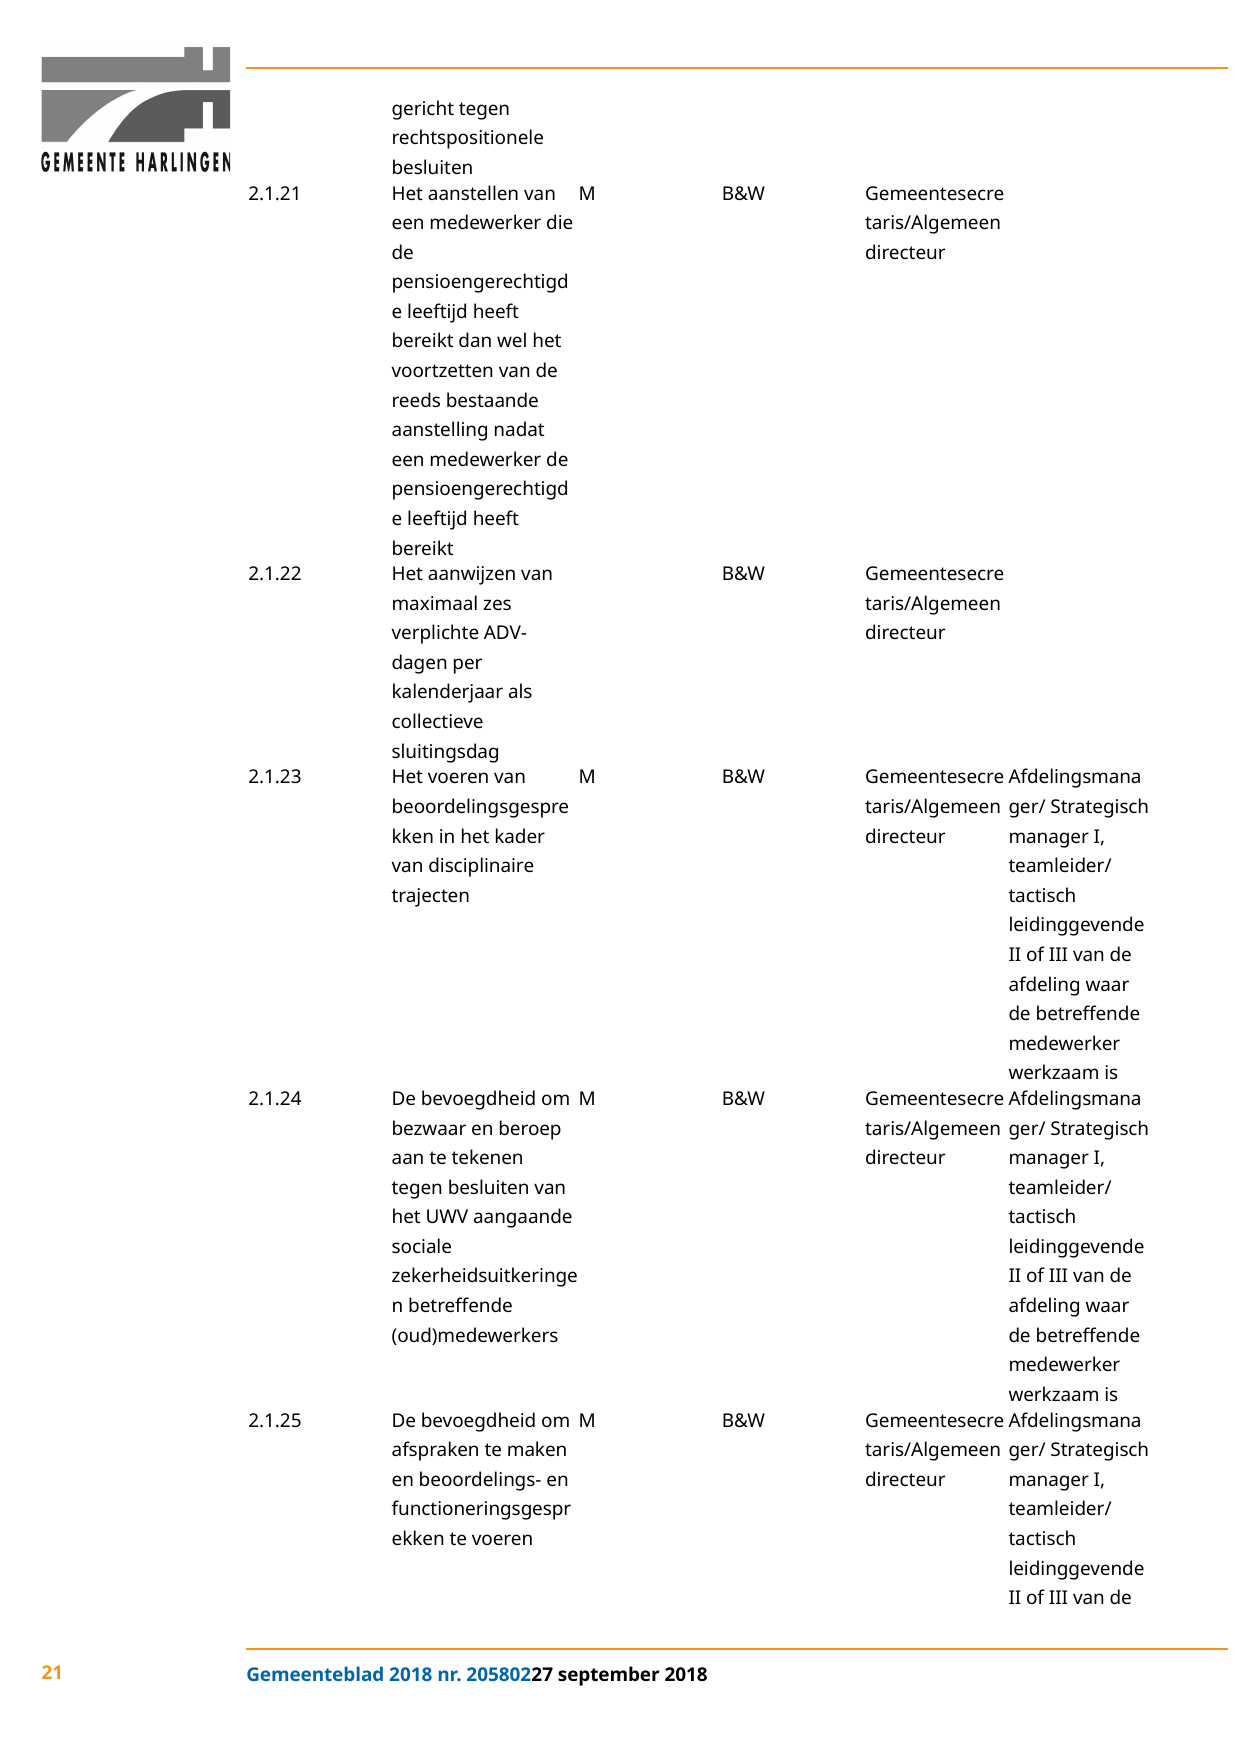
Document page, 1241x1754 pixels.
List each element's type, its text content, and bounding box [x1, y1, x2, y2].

table_cell Gemeentesecretaris/Algemeen directeur [865, 764, 1008, 1085]
table_cell [722, 95, 865, 180]
table_cell 2.1.25 [248, 1407, 391, 1610]
table_cell M [578, 180, 722, 560]
table_cell B&W [722, 560, 865, 764]
table_cell [578, 95, 722, 180]
picture [41, 47, 231, 172]
table_cell M [578, 1407, 722, 1610]
table_cell M [578, 764, 722, 1085]
table_cell Afdelingsmanager/ Strategisch manager I, teamleider/ tactisch leidinggevende II of III van de afdeling waar de betreffende medewerker werkzaam is [1008, 764, 1152, 1085]
table_cell Gemeentesecretaris/Algemeen directeur [865, 1085, 1008, 1407]
table_cell Gemeentesecretaris/Algemeen directeur [865, 1407, 1008, 1610]
table_cell Gemeentesecretaris/Algemeen directeur [865, 560, 1008, 764]
table_cell [248, 95, 391, 180]
table_cell B&W [722, 1085, 865, 1407]
table_cell [1008, 560, 1152, 764]
table_cell M [578, 1085, 722, 1407]
table_cell B&W [722, 1407, 865, 1610]
table_cell B&W [722, 180, 865, 560]
table_cell 2.1.23 [248, 764, 391, 1085]
table_cell Het voeren van beoordelingsgesprekken in het kader van disciplinaire trajecten [391, 764, 578, 1085]
table_cell gericht tegen rechtspositionele besluiten [391, 95, 578, 180]
table_cell 2.1.22 [248, 560, 391, 764]
table_cell Afdelingsmanager/ Strategisch manager I, teamleider/ tactisch leidinggevende II of III van de afdeling waar de betreffende medewerker werkzaam is [1008, 1085, 1152, 1407]
table_cell [1008, 180, 1152, 560]
table_cell [578, 560, 722, 764]
table_cell Het aanwijzen van maximaal zes verplichte ADV-dagen per kalenderjaar als collectieve sluitingsdag [391, 560, 578, 764]
table_cell 2.1.21 [248, 180, 391, 560]
table_cell Het aanstellen van een medewerker die de pensioengerechtigde leeftijd heeft bereikt dan wel het voortzetten van de reeds bestaande aanstelling nadat een medewerker de pensioengerechtigde leeftijd heeft bereikt [391, 180, 578, 560]
table_cell Afdelingsmanager/ Strategisch manager I, teamleider/ tactisch leidinggevende II of III van de [1008, 1407, 1152, 1610]
table_cell Gemeentesecretaris/Algemeen directeur [865, 180, 1008, 560]
table_cell [1008, 95, 1152, 180]
table_cell 2.1.24 [248, 1085, 391, 1407]
table_cell B&W [722, 764, 865, 1085]
table_cell De bevoegdheid om bezwaar en beroep aan te tekenen tegen besluiten van het UWV aangaande sociale zekerheidsuitkeringen betreffende (oud)medewerkers [391, 1085, 578, 1407]
table_cell De bevoegdheid om afspraken te maken en beoordelings- en functioneringsgesprekken te voeren [391, 1407, 578, 1610]
table_cell [865, 95, 1008, 180]
